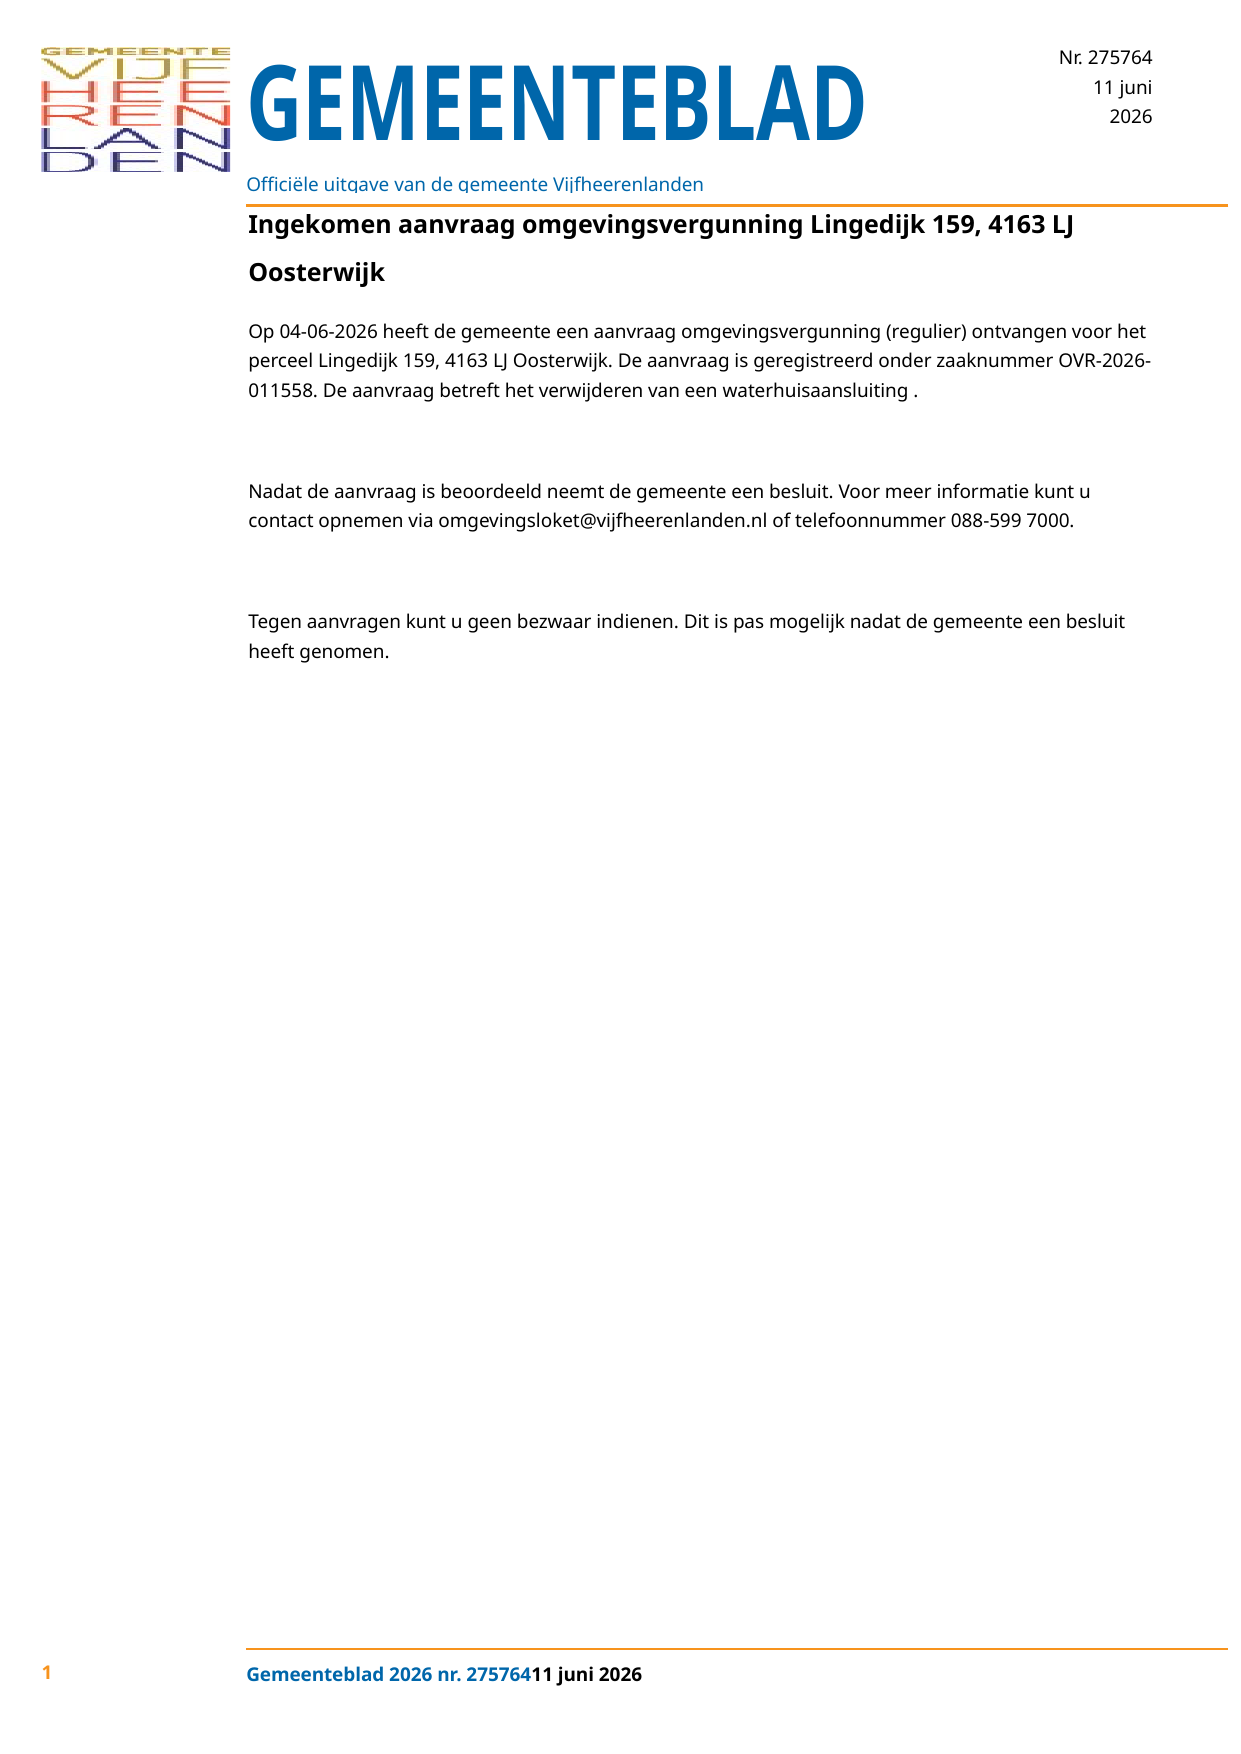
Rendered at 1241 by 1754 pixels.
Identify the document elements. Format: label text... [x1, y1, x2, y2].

text Ingekomen aanvraag omgevingsvergunning Lingedijk 159, 4163 LJ Oosterwijk [248, 207, 1152, 288]
picture [41, 47, 231, 172]
text Nadat de aanvraag is beoordeeld neemt de gemeente een besluit. Voor meer informatie kunt u contact opnemen via omgevingsloket@vijfheerenlanden.nl of telefoonnummer 088-599 7000. [248, 478, 1152, 533]
text Tegen aanvragen kunt u geen bezwaar indienen. Dit is pas mogelijk nadat de gemeente een besluit heeft genomen. [248, 608, 1152, 664]
text Op 04-06-2026 heeft de gemeente een aanvraag omgevingsvergunning (regulier) ontvangen voor het perceel Lingedijk 159, 4163 LJ Oosterwijk. De aanvraag is geregistreerd onder zaaknummer OVR-2026-011558. De aanvraag betreft het verwijderen van een waterhuisaansluiting . [248, 318, 1152, 403]
